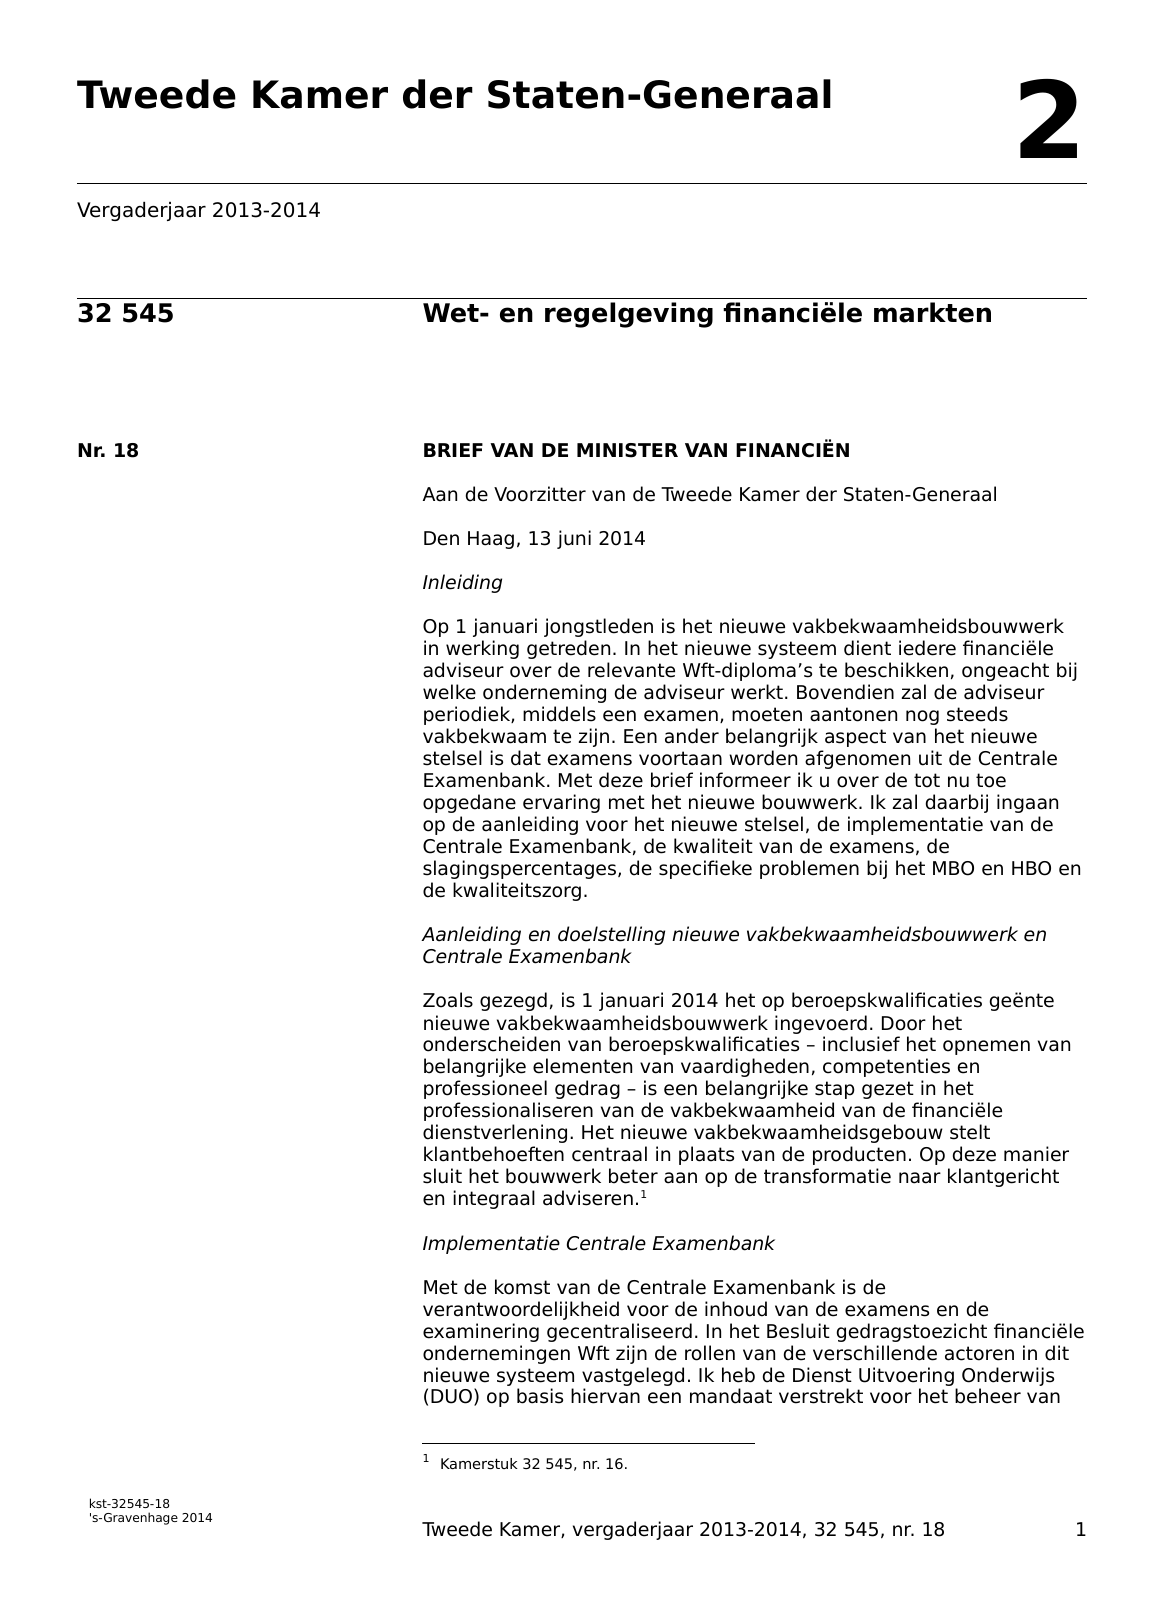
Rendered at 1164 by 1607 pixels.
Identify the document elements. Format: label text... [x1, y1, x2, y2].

text Zoals gezegd, is 1 januari 2014 het op beroepskwalificaties geënte nieuwe vakbekwaamheidsbouwwerk ingevoerd. Door het onderscheiden van beroepskwalificaties – inclusief het opnemen van belangrijke elementen van vaardigheden, competenties en professioneel gedrag – is een belangrijke stap gezet in het professionaliseren van de vakbekwaamheid van de financiële dienstverlening. Het nieuwe vakbekwaamheidsgebouw stelt klantbehoeften centraal in plaats van de producten. Op deze manier sluit het bouwwerk beter aan op de transformatie naar klantgericht en integraal adviseren. [422, 990, 1087, 1210]
text Den Haag, 13 juni 2014 [422, 528, 1087, 550]
text Op 1 januari jongstleden is het nieuwe vakbekwaamheidsbouwwerk in werking getreden. In het nieuwe systeem dient iedere financiële adviseur over de relevante Wft-diploma’s te beschikken, ongeacht bij welke onderneming de adviseur werkt. Bovendien zal de adviseur periodiek, middels een examen, moeten aantonen nog steeds vakbekwaam te zijn. Een ander belangrijk aspect van het nieuwe stelsel is dat examens voortaan worden afgenomen uit de Centrale Examenbank. Met deze brief informeer ik u over de tot nu toe opgedane ervaring met het nieuwe bouwwerk. Ik zal daarbij ingaan op de aanleiding voor het nieuwe stelsel, de implementatie van de Centrale Examenbank, de kwaliteit van de examens, de slagingspercentages, de specifieke problemen bij het MBO en HBO en de kwaliteitszorg. [422, 616, 1087, 902]
table_cell Vergaderjaar 2013-2014 [77, 184, 1087, 298]
text Kamerstuk 32 545, nr. 16. [422, 1452, 1087, 1474]
subtitle Nr. 18 BRIEF VAN DE MINISTER VAN FINANCIËN [77, 440, 1087, 462]
text 's-Gravenhage 2014 [88, 1511, 323, 1525]
subtitle Aanleiding en doelstelling nieuwe vakbekwaamheidsbouwwerk en Centrale Examenbank [422, 924, 1087, 968]
subtitle Inleiding [422, 572, 1087, 594]
table_header Tweede Kamer der Staten-Generaal [77, 59, 886, 183]
text kst-32545-18 [88, 1497, 323, 1511]
text Aan de Voorzitter van de Tweede Kamer der Staten-Generaal [422, 484, 1087, 506]
text Met de komst van de Centrale Examenbank is de verantwoordelijkheid voor de inhoud van de examens en de examinering gecentraliseerd. In het Besluit gedragstoezicht financiële ondernemingen Wft zijn de rollen van de verschillende actoren in dit nieuwe systeem vastgelegd. Ik heb de Dienst Uitvoering Onderwijs (DUO) op basis hiervan een mandaat verstrekt voor het beheer van [422, 1277, 1087, 1408]
subtitle 32 545 Wet- en regelgeving financiële markten [77, 299, 1087, 329]
subtitle Implementatie Centrale Examenbank [422, 1232, 1087, 1254]
table_header 2 [886, 59, 1087, 183]
